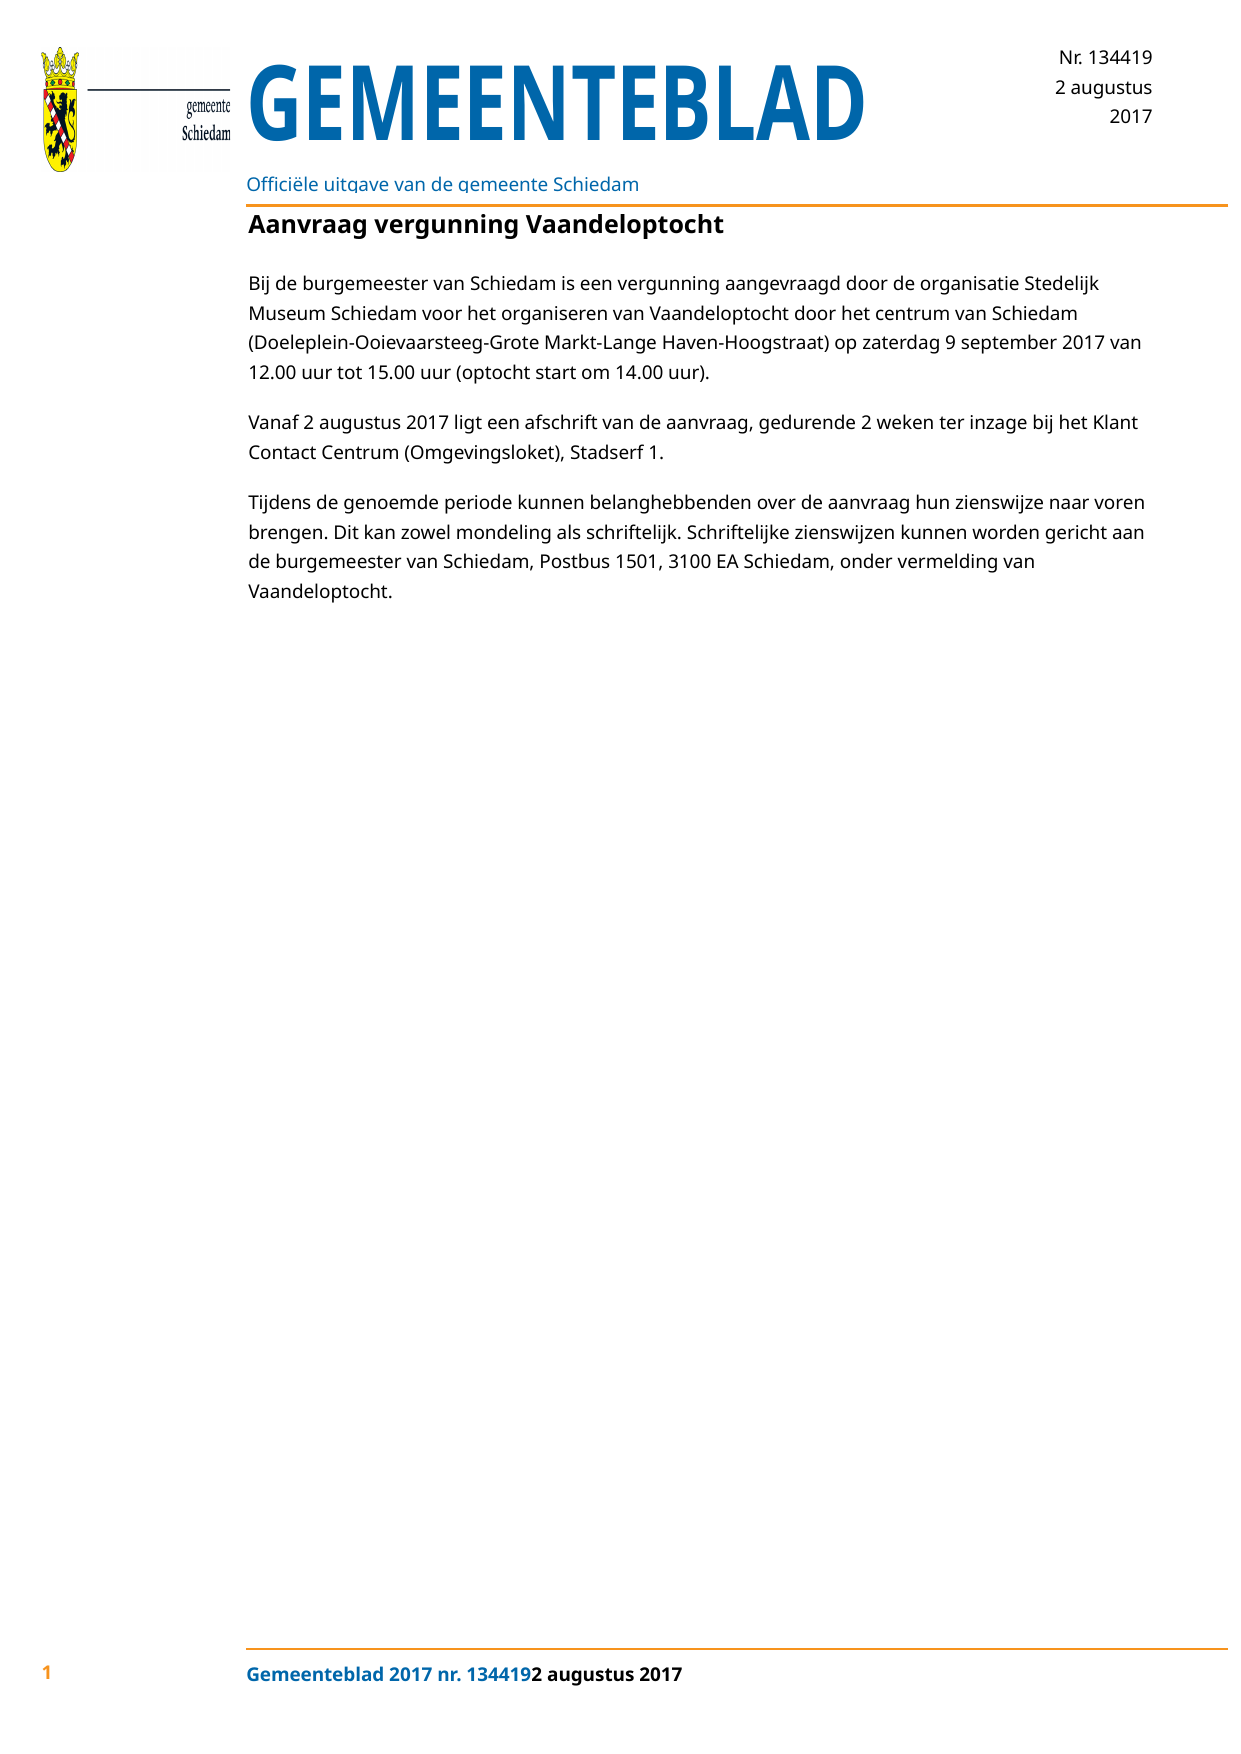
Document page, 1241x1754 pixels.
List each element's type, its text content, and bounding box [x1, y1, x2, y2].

text Aanvraag vergunning Vaandeloptocht [248, 207, 1152, 241]
text Vanaf 2 augustus 2017 ligt een afschrift van de aanvraag, gedurende 2 weken ter inzage bij het Klant Contact Centrum (Omgevingsloket), Stadserf 1. [248, 409, 1152, 465]
text Tijdens de genoemde periode kunnen belanghebbenden over de aanvraag hun zienswijze naar voren brengen. Dit kan zowel mondeling als schriftelijk. Schriftelijke zienswijzen kunnen worden gericht aan de burgemeester van Schiedam, Postbus 1501, 3100 EA Schiedam, onder vermelding van Vaandeloptocht. [248, 489, 1152, 604]
text Bij de burgemeester van Schiedam is een vergunning aangevraagd door de organisatie Stedelijk Museum Schiedam voor het organiseren van Vaandeloptocht door het centrum van Schiedam (Doeleplein-Ooievaarsteeg-Grote Markt-Lange Haven-Hoogstraat) op zaterdag 9 september 2017 van 12.00 uur tot 15.00 uur (optocht start om 14.00 uur). [248, 270, 1152, 385]
picture [41, 47, 231, 172]
